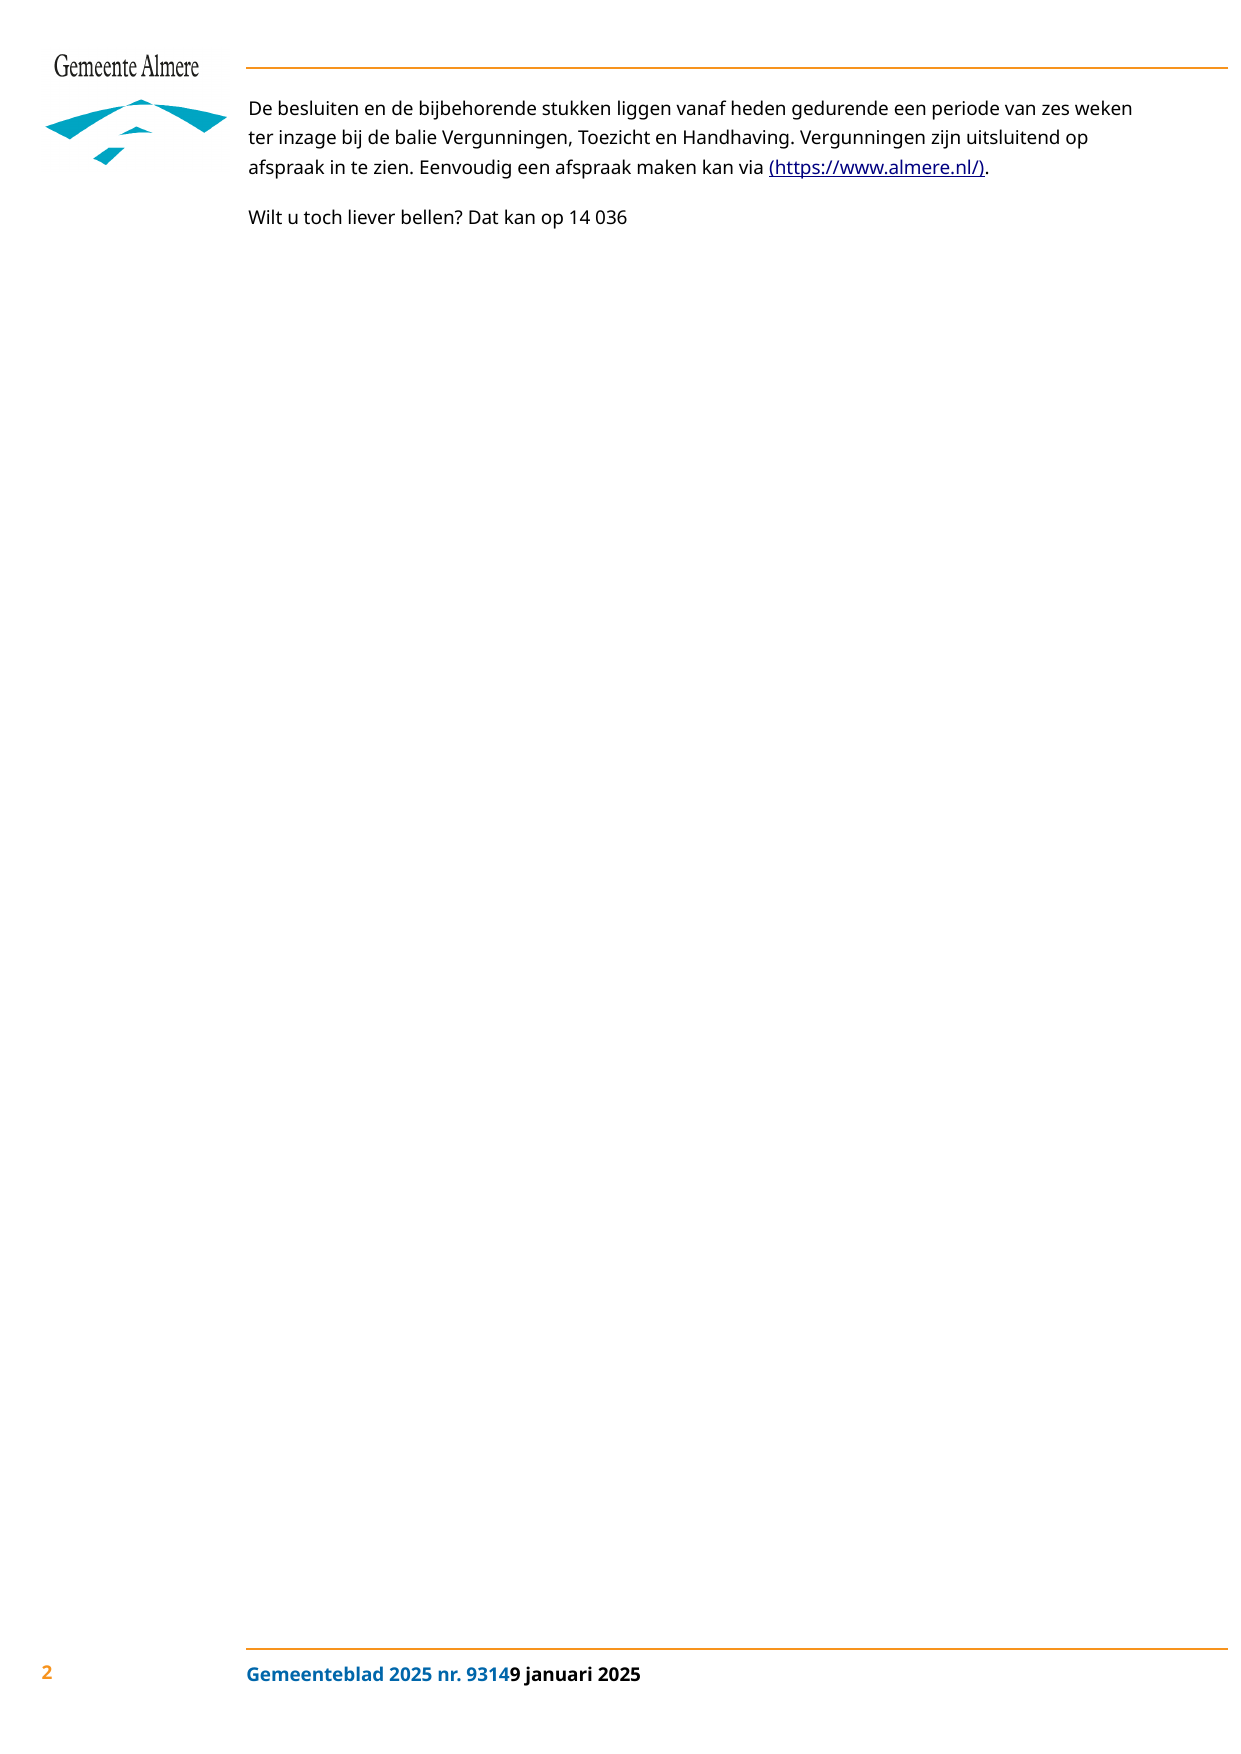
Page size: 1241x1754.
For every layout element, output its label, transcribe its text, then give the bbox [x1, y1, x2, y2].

picture [41, 47, 231, 172]
text De besluiten en de bijbehorende stukken liggen vanaf heden gedurende een periode van zes weken ter inzage bij de balie Vergunningen, Toezicht en Handhaving. Vergunningen zijn uitsluitend op afspraak in te zien. Eenvoudig een afspraak maken kan via (https://www.almere.nl/). [248, 95, 1152, 180]
text Wilt u toch liever bellen? Dat kan op 14 036 [248, 204, 1152, 230]
